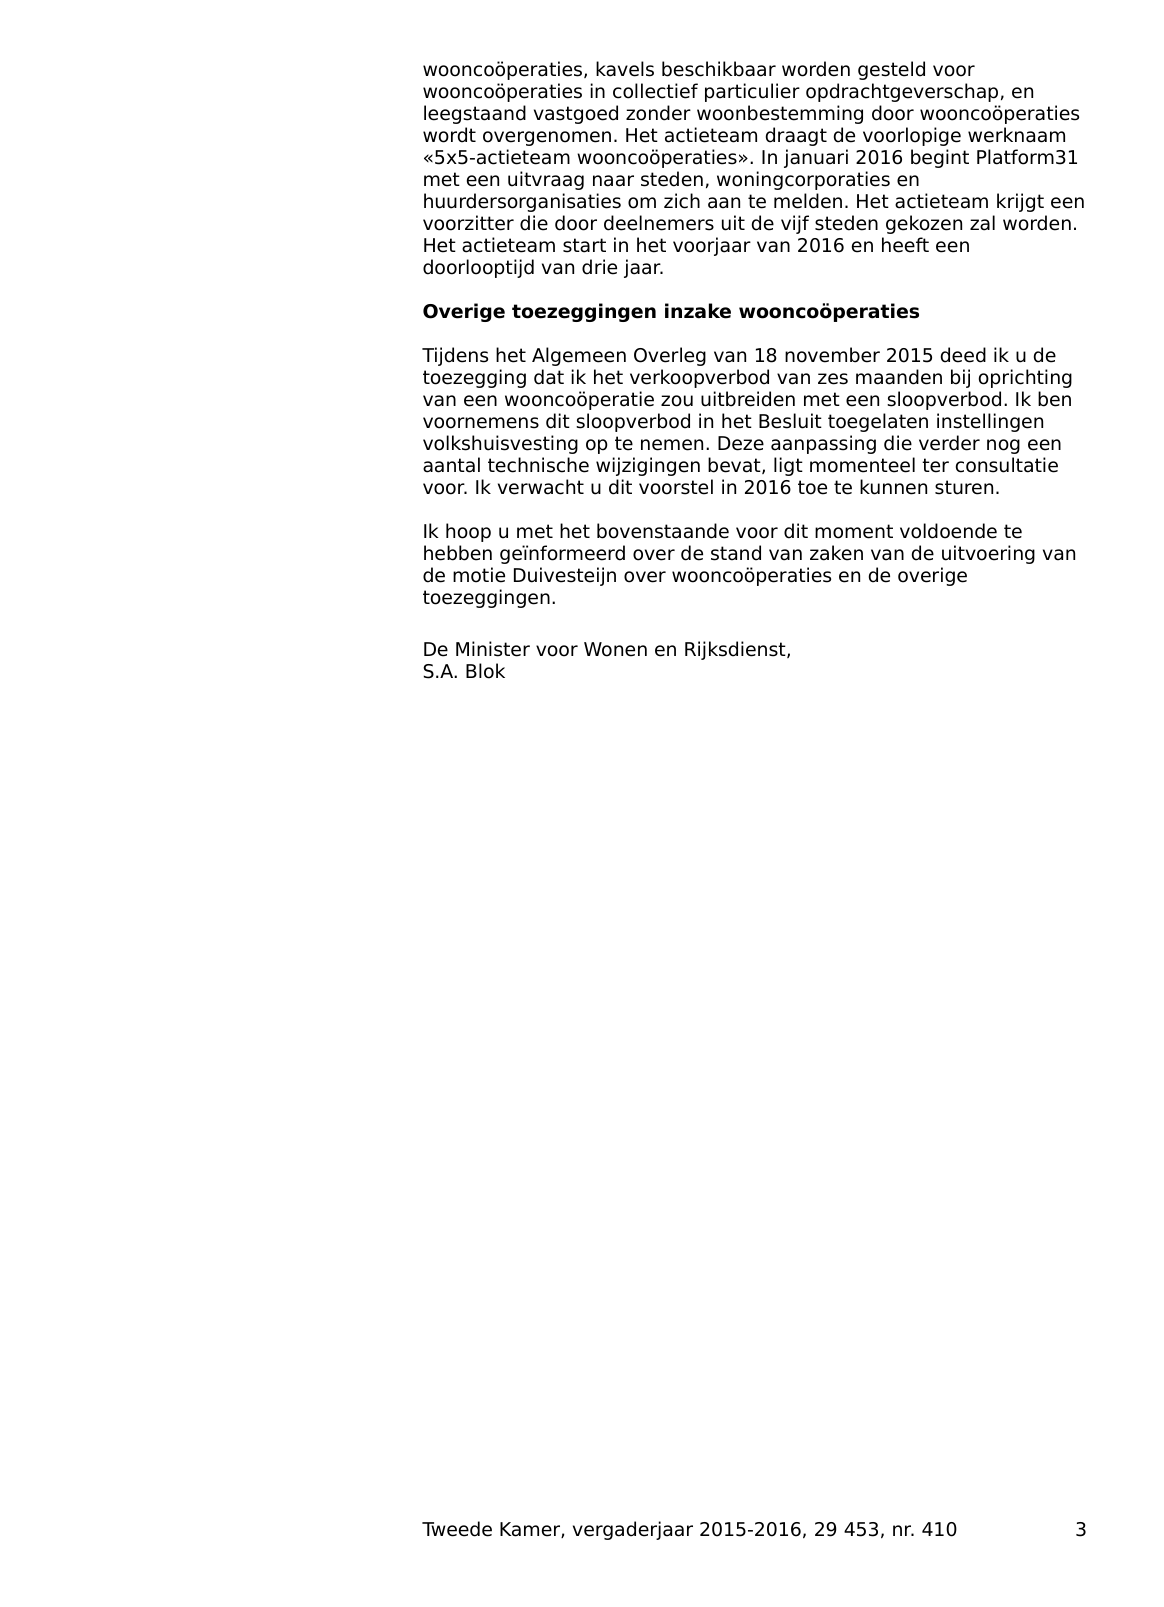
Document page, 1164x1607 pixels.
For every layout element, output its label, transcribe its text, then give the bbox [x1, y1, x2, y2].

subtitle Overige toezeggingen inzake wooncoöperaties [422, 301, 1087, 323]
text wooncoöperaties, kavels beschikbaar worden gesteld voor wooncoöperaties in collectief particulier opdrachtgeverschap, en leegstaand vastgoed zonder woonbestemming door wooncoöperaties wordt overgenomen. Het actieteam draagt de voorlopige werknaam «5x5-actieteam wooncoöperaties». In januari 2016 begint Platform31 met een uitvraag naar steden, woningcorporaties en huurdersorganisaties om zich aan te melden. Het actieteam krijgt een voorzitter die door deelnemers uit de vijf steden gekozen zal worden. Het actieteam start in het voorjaar van 2016 en heeft een doorlooptijd van drie jaar. [422, 59, 1087, 279]
text Ik hoop u met het bovenstaande voor dit moment voldoende te hebben geïnformeerd over de stand van zaken van de uitvoering van de motie Duivesteijn over wooncoöperaties en de overige toezeggingen. [422, 521, 1087, 609]
text Tijdens het Algemeen Overleg van 18 november 2015 deed ik u de toezegging dat ik het verkoopverbod van zes maanden bij oprichting van een wooncoöperatie zou uitbreiden met een sloopverbod. Ik ben voornemens dit sloopverbod in het Besluit toegelaten instellingen volkshuisvesting op te nemen. Deze aanpassing die verder nog een aantal technische wijzigingen bevat, ligt momenteel ter consultatie voor. Ik verwacht u dit voorstel in 2016 toe te kunnen sturen. [422, 345, 1087, 499]
text De Minister voor Wonen en Rijksdienst, S.A. Blok [422, 639, 1087, 683]
